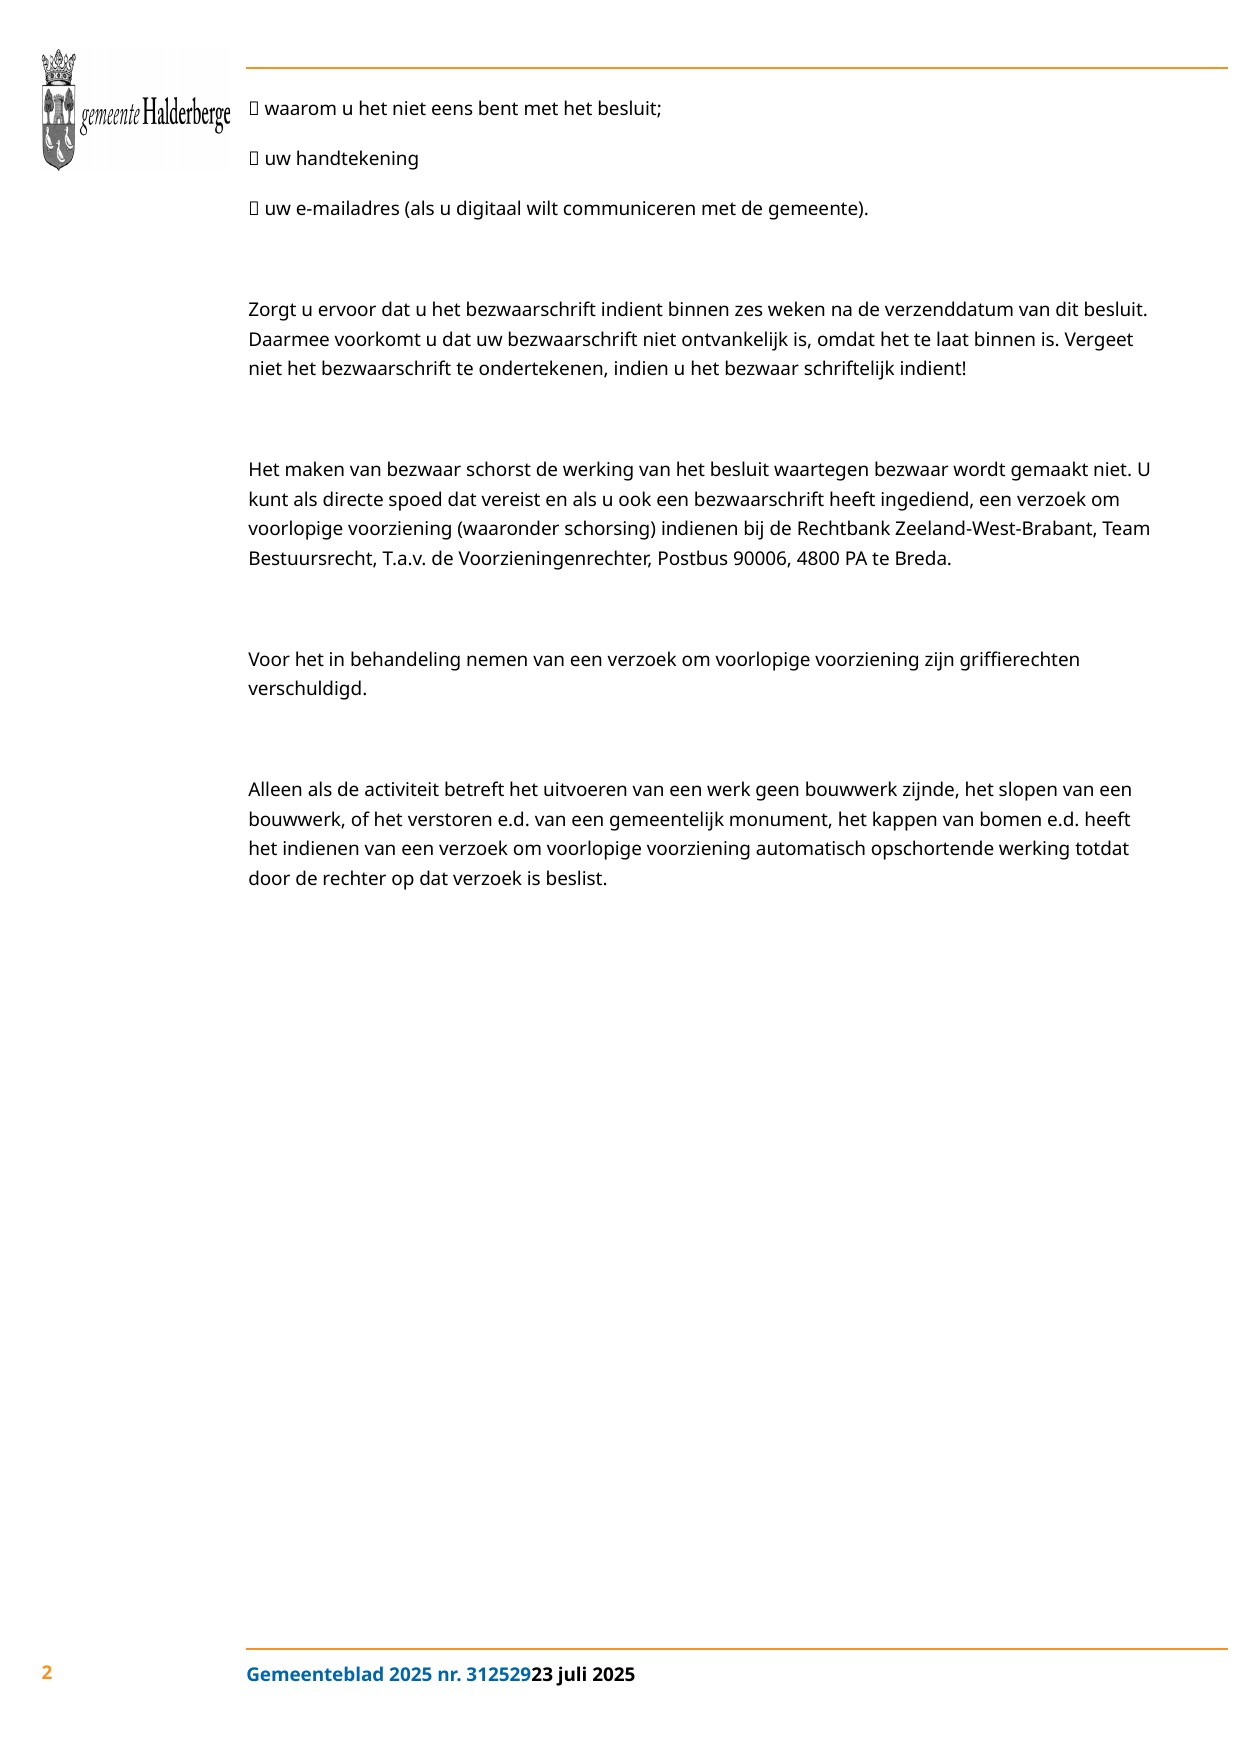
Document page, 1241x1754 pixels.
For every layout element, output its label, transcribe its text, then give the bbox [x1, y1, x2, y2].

text Voor het in behandeling nemen van een verzoek om voorlopige voorziening zijn griffierechten verschuldigd. [248, 646, 1152, 701]
text  uw handtekening [248, 145, 1152, 171]
text Zorgt u ervoor dat u het bezwaarschrift indient binnen zes weken na de verzenddatum van dit besluit. Daarmee voorkomt u dat uw bezwaarschrift niet ontvankelijk is, omdat het te laat binnen is. Vergeet niet het bezwaarschrift te ondertekenen, indien u het bezwaar schriftelijk indient! [248, 296, 1152, 381]
text  uw e-mailadres (als u digitaal wilt communiceren met de gemeente). [248, 196, 1152, 221]
text Het maken van bezwaar schorst de werking van het besluit waartegen bezwaar wordt gemaakt niet. U kunt als directe spoed dat vereist en als u ook een bezwaarschrift heeft ingediend, een verzoek om voorlopige voorziening (waaronder schorsing) indienen bij de Rechtbank Zeeland-West-Brabant, Team Bestuursrecht, T.a.v. de Voorzieningenrechter, Postbus 90006, 4800 PA te Breda. [248, 456, 1152, 571]
text Alleen als de activiteit betreft het uitvoeren van een werk geen bouwwerk zijnde, het slopen van een bouwwerk, of het verstoren e.d. van een gemeentelijk monument, het kappen van bomen e.d. heeft het indienen van een verzoek om voorlopige voorziening automatisch opschortende werking totdat door de rechter op dat verzoek is beslist. [248, 776, 1152, 891]
picture [41, 47, 231, 172]
text  waarom u het niet eens bent met het besluit; [248, 95, 1152, 121]
